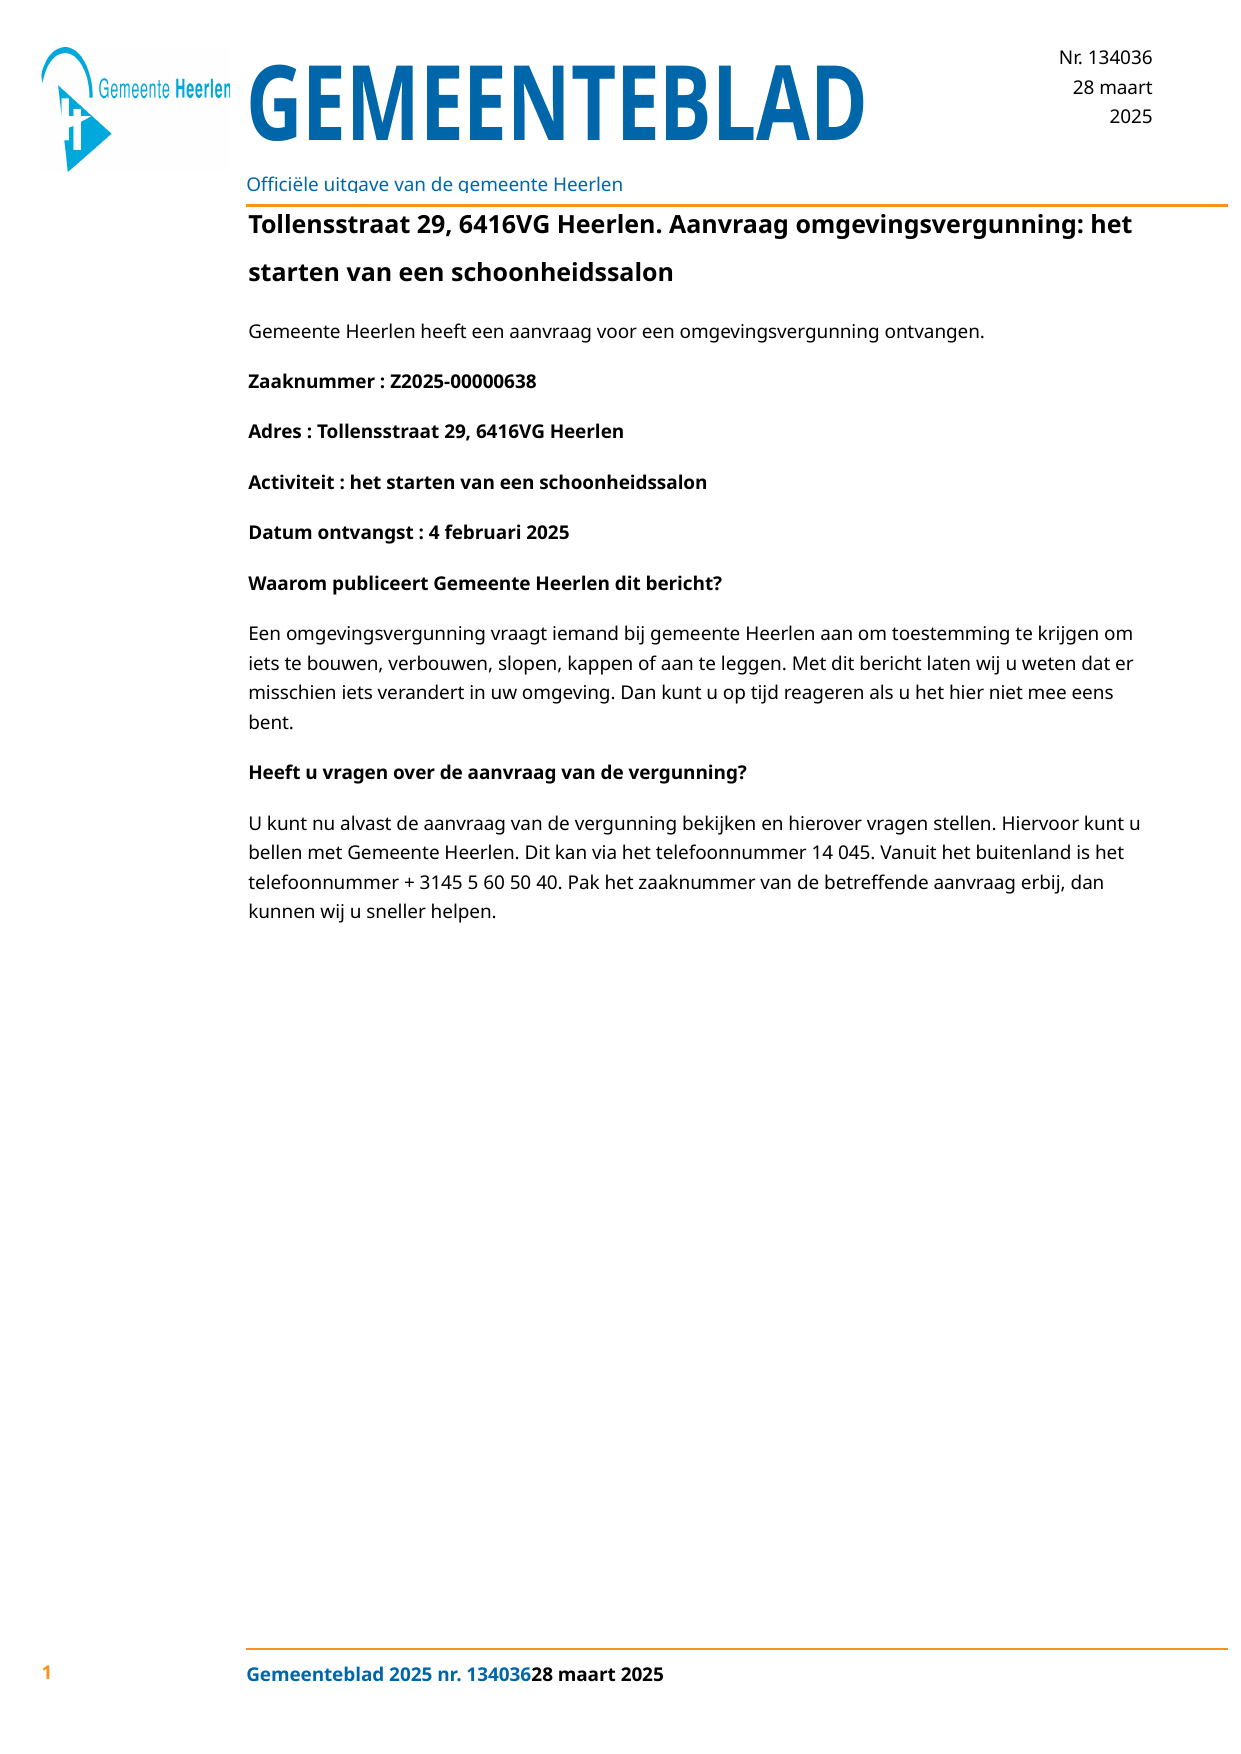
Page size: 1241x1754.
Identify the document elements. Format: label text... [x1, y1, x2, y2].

text Heeft u vragen over de aanvraag van de vergunning? [248, 759, 1152, 785]
picture [41, 47, 231, 172]
text Activiteit : het starten van een schoonheidssalon [248, 469, 1152, 495]
text Zaaknummer : Z2025-00000638 [248, 368, 1152, 394]
text U kunt nu alvast de aanvraag van de vergunning bekijken en hierover vragen stellen. Hiervoor kunt u bellen met Gemeente Heerlen. Dit kan via het telefoonnummer 14 045. Vanuit het buitenland is het telefoonnummer + 3145 5 60 50 40. Pak het zaaknummer van de betreffende aanvraag erbij, dan kunnen wij u sneller helpen. [248, 810, 1152, 924]
text Een omgevingsvergunning vraagt iemand bij gemeente Heerlen aan om toestemming te krijgen om iets te bouwen, verbouwen, slopen, kappen of aan te leggen. Met dit bericht laten wij u weten dat er misschien iets verandert in uw omgeving. Dan kunt u op tijd reageren als u het hier niet mee eens bent. [248, 620, 1152, 735]
text Adres : Tollensstraat 29, 6416VG Heerlen [248, 419, 1152, 444]
text Gemeente Heerlen heeft een aanvraag voor een omgevingsvergunning ontvangen. [248, 318, 1152, 344]
text Datum ontvangst : 4 februari 2025 [248, 519, 1152, 545]
picture [41, 47, 59, 70]
text Tollensstraat 29, 6416VG Heerlen. Aanvraag omgevingsvergunning: het starten van een schoonheidssalon [248, 207, 1152, 288]
text Waarom publiceert Gemeente Heerlen dit bericht? [248, 570, 1152, 596]
